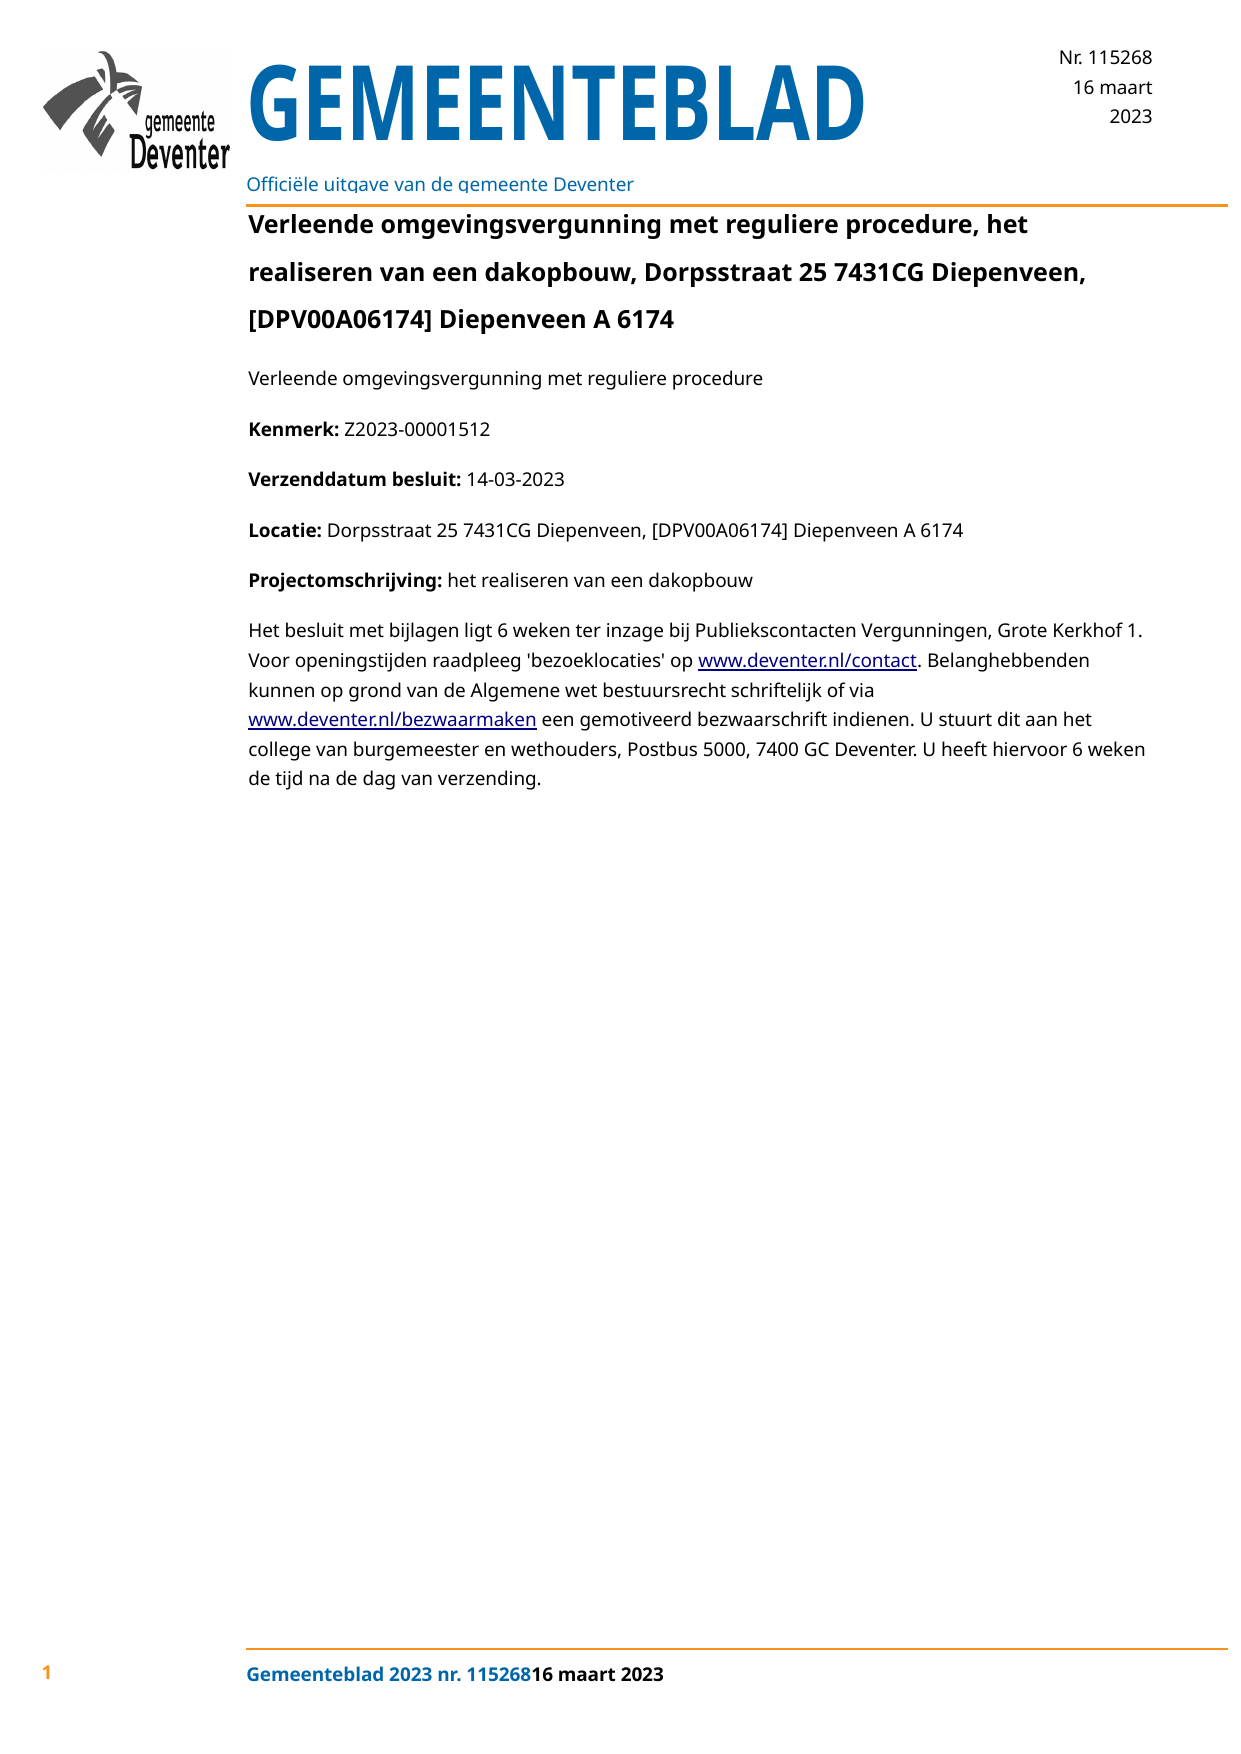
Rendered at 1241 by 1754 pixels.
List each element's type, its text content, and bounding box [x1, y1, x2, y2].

picture [41, 47, 231, 172]
text Verleende omgevingsvergunning met reguliere procedure, het realiseren van een dakopbouw, Dorpsstraat 25 7431CG Diepenveen, [DPV00A06174] Diepenveen A 6174 [248, 207, 1152, 336]
text Projectomschrijving: het realiseren van een dakopbouw [248, 567, 1152, 593]
text Verzenddatum besluit: 14-03-2023 [248, 466, 1152, 492]
text Kenmerk: Z2023-00001512 [248, 416, 1152, 442]
text Verleende omgevingsvergunning met reguliere procedure [248, 366, 1152, 391]
text Het besluit met bijlagen ligt 6 weken ter inzage bij Publiekscontacten Vergunningen, Grote Kerkhof 1. Voor openingstijden raadpleeg 'bezoeklocaties' op www.deventer.nl/contact. Belanghebbenden kunnen op grond van de Algemene wet bestuursrecht schriftelijk of via www.deventer.nl/bezwaarmaken een gemotiveerd bezwaarschrift indienen. U stuurt dit aan het college van burgemeester en wethouders, Postbus 5000, 7400 GC Deventer. U heeft hiervoor 6 weken de tijd na de dag van verzending. [248, 618, 1152, 791]
text Locatie: Dorpsstraat 25 7431CG Diepenveen, [DPV00A06174] Diepenveen A 6174 [248, 517, 1152, 542]
